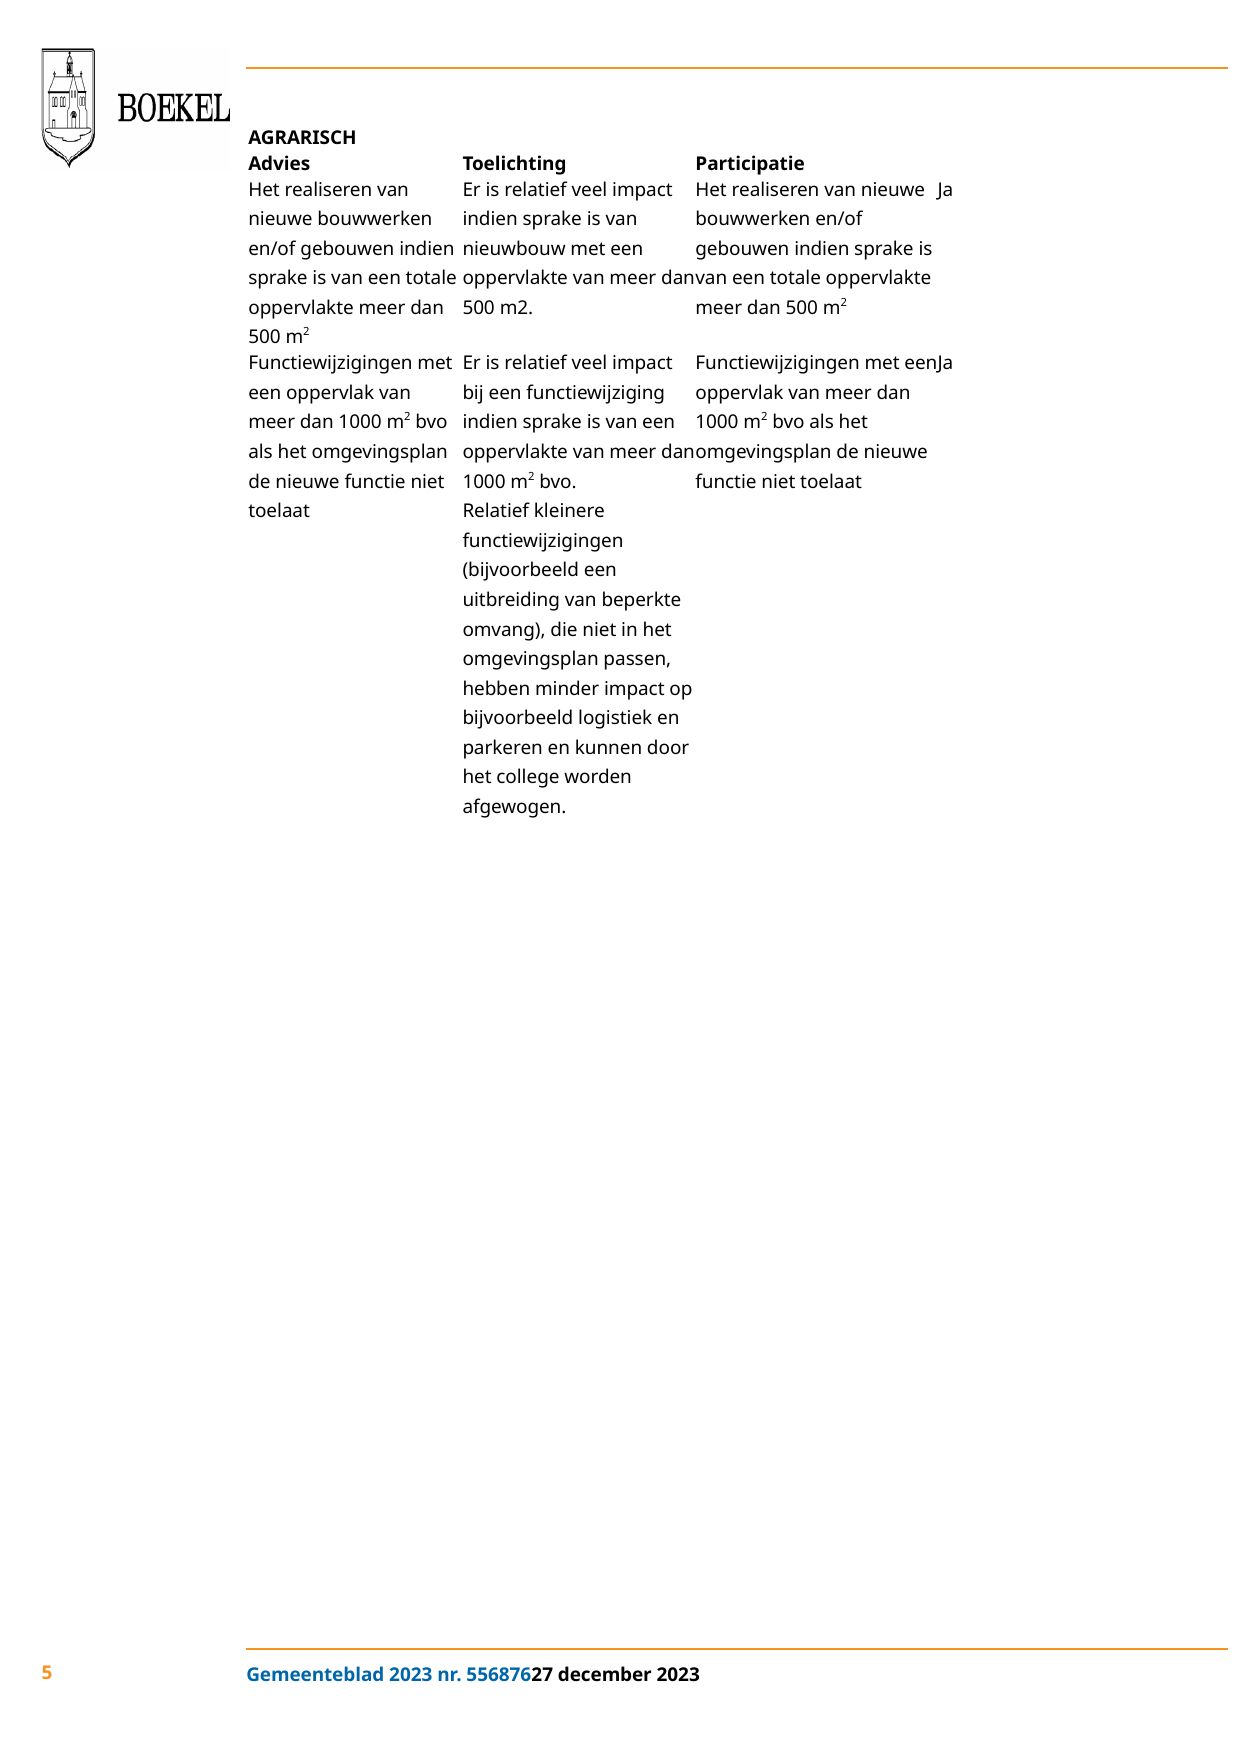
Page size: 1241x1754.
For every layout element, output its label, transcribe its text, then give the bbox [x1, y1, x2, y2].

table_cell Functiewijzigingen met een oppervlak van meer dan 1000 m2 bvo als het omgevingsplan de nieuwe functie niet toelaat [248, 350, 462, 819]
table_cell Toelichting [462, 150, 695, 176]
table_cell [937, 150, 1152, 176]
table_cell Het realiseren van nieuwe bouwwerken en/of gebouwen indien sprake is van een totale oppervlakte meer dan 500 m2 [695, 176, 937, 349]
table_cell Advies [248, 150, 462, 176]
table_cell Participatie [695, 150, 937, 176]
table_cell Functiewijzigingen met een oppervlak van meer dan 1000 m2 bvo als het omgevingsplan de nieuwe functie niet toelaat [695, 350, 937, 819]
table_cell Ja [937, 350, 1152, 819]
table_cell Ja [937, 176, 1152, 349]
table_cell AGRARISCH [248, 95, 1152, 150]
table_cell Er is relatief veel impact indien sprake is van nieuwbouw met een oppervlakte van meer dan 500 m2. [462, 176, 695, 349]
table_cell Er is relatief veel impact bij een functiewijziging indien sprake is van een oppervlakte van meer dan 1000 m2 bvo. Relatief kleinere functiewijzigingen (bijvoorbeeld een uitbreiding van beperkte omvang), die niet in het omgevingsplan passen, hebben minder impact op bijvoorbeeld logistiek en parkeren en kunnen door het college worden afgewogen. [462, 350, 695, 819]
picture [41, 47, 231, 172]
table_cell Het realiseren van nieuwe bouwwerken en/of gebouwen indien sprake is van een totale oppervlakte meer dan 500 m2 [248, 176, 462, 349]
